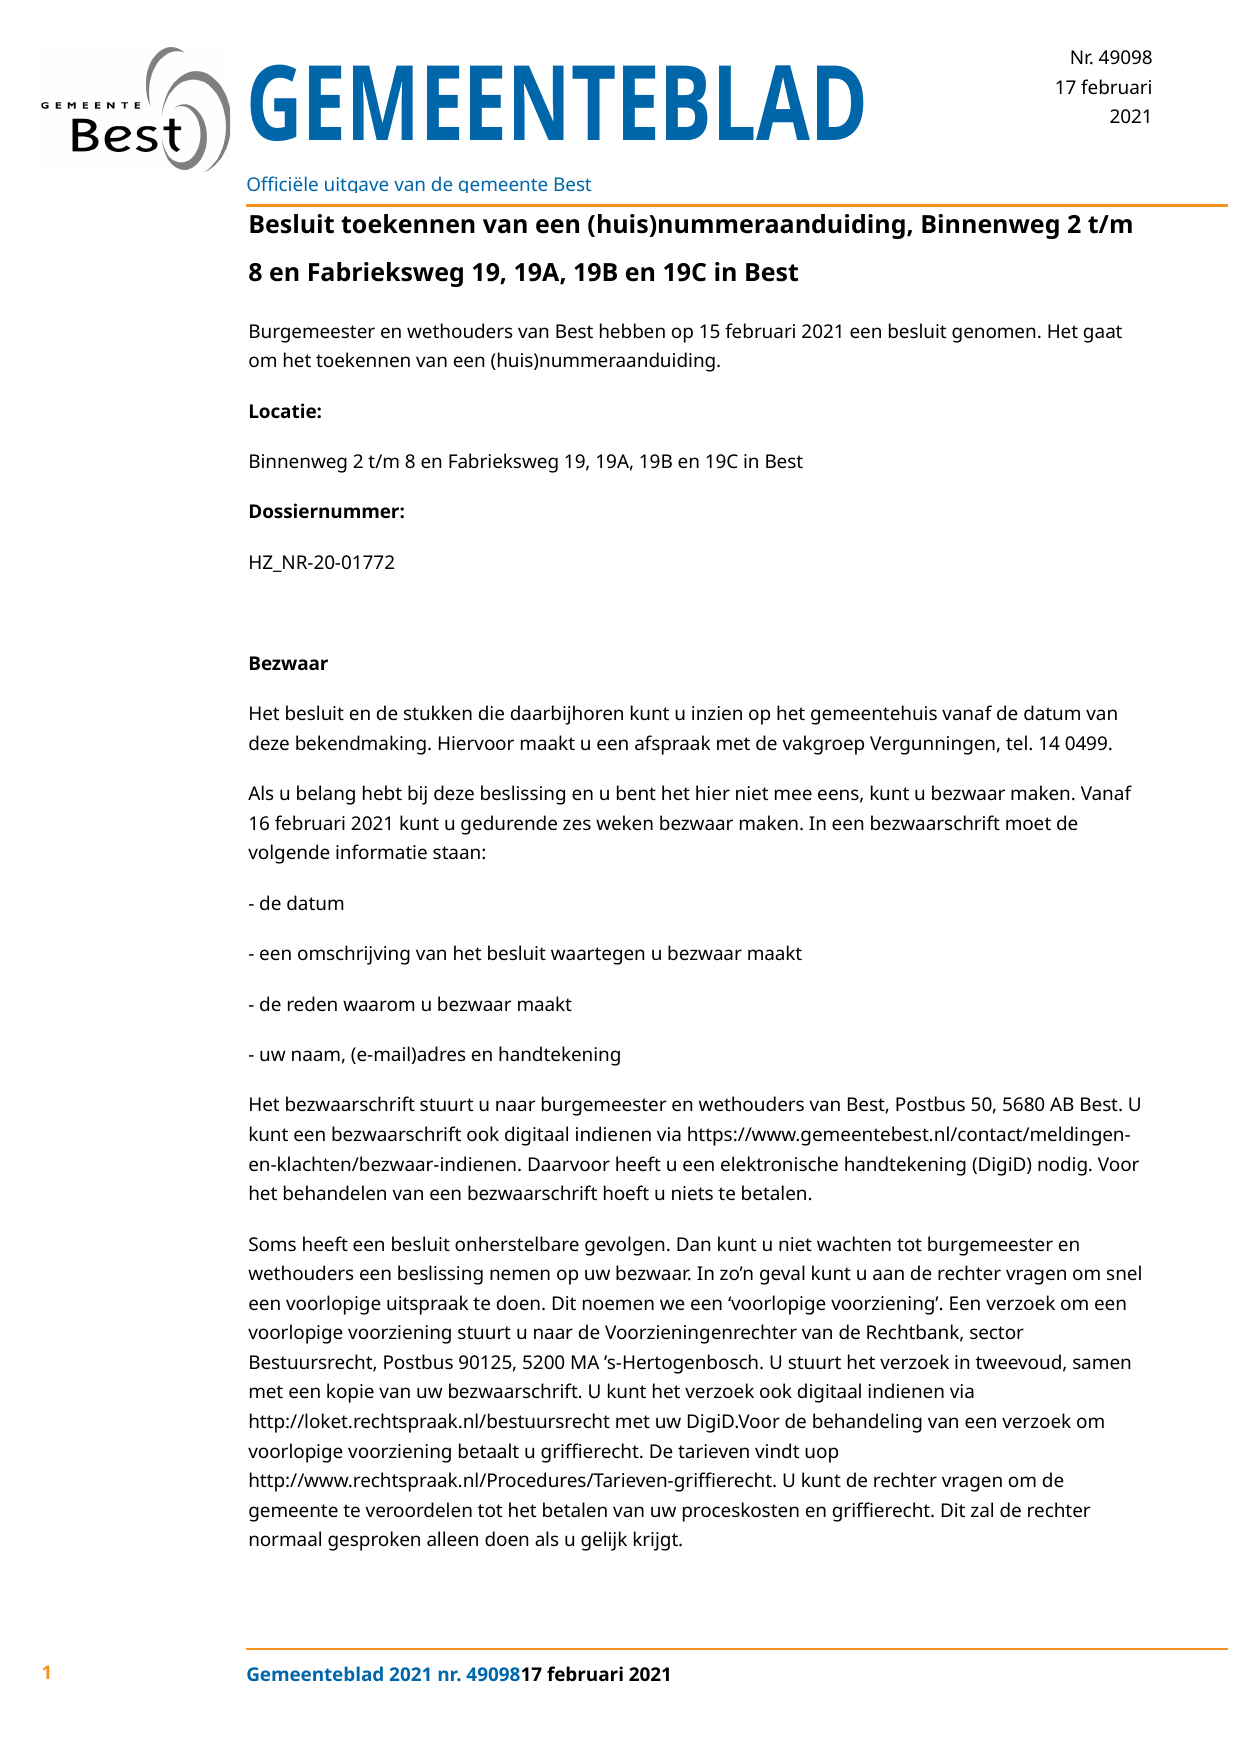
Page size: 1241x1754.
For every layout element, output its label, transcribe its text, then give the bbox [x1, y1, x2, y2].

picture [41, 47, 231, 172]
text HZ_NR-20-01772 [248, 549, 1152, 575]
text Locatie: [248, 398, 1152, 424]
text Soms heeft een besluit onherstelbare gevolgen. Dan kunt u niet wachten tot burgemeester en wethouders een beslissing nemen op uw bezwaar. In zo’n geval kunt u aan de rechter vragen om snel een voorlopige uitspraak te doen. Dit noemen we een ‘voorlopige voorziening’. Een verzoek om een voorlopige voorziening stuurt u naar de Voorzieningenrechter van de Rechtbank, sector Bestuursrecht, Postbus 90125, 5200 MA ’s-Hertogenbosch. U stuurt het verzoek in tweevoud, samen met een kopie van uw bezwaarschrift. U kunt het verzoek ook digitaal indienen via http://loket.rechtspraak.nl/bestuursrecht met uw DigiD.Voor de behandeling van een verzoek om voorlopige voorziening betaalt u griffierecht. De tarieven vindt uop http://www.rechtspraak.nl/Procedures/Tarieven-griffierecht. U kunt de rechter vragen om de gemeente te veroordelen tot het betalen van uw proceskosten en griffierecht. Dit zal de rechter normaal gesproken alleen doen als u gelijk krijgt. [248, 1231, 1152, 1552]
text Binnenweg 2 t/m 8 en Fabrieksweg 19, 19A, 19B en 19C in Best [248, 448, 1152, 474]
text Bezwaar [248, 650, 1152, 676]
text Burgemeester en wethouders van Best hebben op 15 februari 2021 een besluit genomen. Het gaat om het toekennen van een (huis)nummeraanduiding. [248, 318, 1152, 373]
text - de datum [248, 890, 1152, 916]
text Dossiernummer: [248, 499, 1152, 524]
text - een omschrijving van het besluit waartegen u bezwaar maakt [248, 940, 1152, 966]
text - de reden waarom u bezwaar maakt [248, 991, 1152, 1017]
text Besluit toekennen van een (huis)nummeraanduiding, Binnenweg 2 t/m 8 en Fabrieksweg 19, 19A, 19B en 19C in Best [248, 207, 1152, 288]
text Het bezwaarschrift stuurt u naar burgemeester en wethouders van Best, Postbus 50, 5680 AB Best. U kunt een bezwaarschrift ook digitaal indienen via https://www.gemeentebest.nl/contact/meldingen-en-klachten/bezwaar-indienen. Daarvoor heeft u een elektronische handtekening (DigiD) nodig. Voor het behandelen van een bezwaarschrift hoeft u niets te betalen. [248, 1092, 1152, 1206]
text Als u belang hebt bij deze beslissing en u bent het hier niet mee eens, kunt u bezwaar maken. Vanaf 16 februari 2021 kunt u gedurende zes weken bezwaar maken. In een bezwaarschrift moet de volgende informatie staan: [248, 780, 1152, 865]
text Het besluit en de stukken die daarbijhoren kunt u inzien op het gemeentehuis vanaf de datum van deze bekendmaking. Hiervoor maakt u een afspraak met de vakgroep Vergunningen, tel. 14 0499. [248, 700, 1152, 756]
text - uw naam, (e-mail)adres en handtekening [248, 1041, 1152, 1067]
